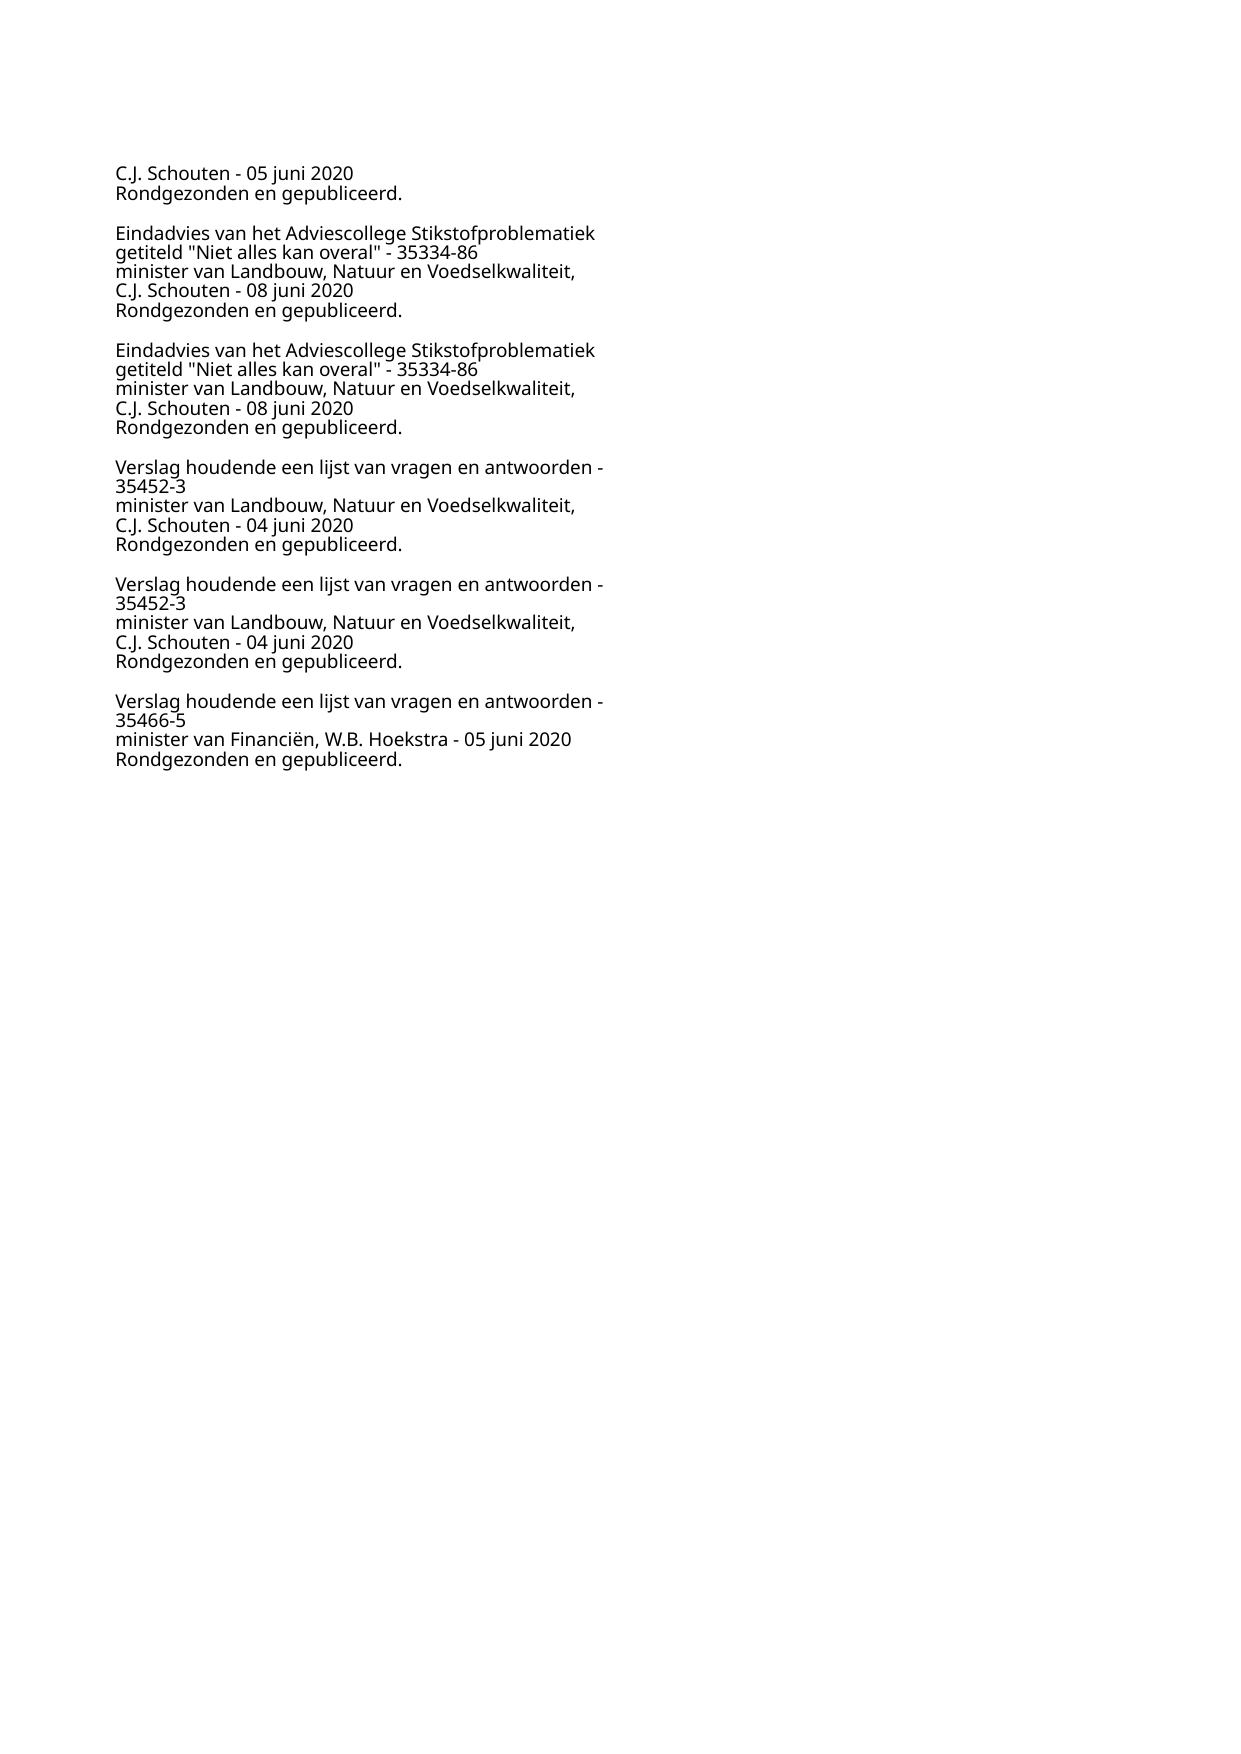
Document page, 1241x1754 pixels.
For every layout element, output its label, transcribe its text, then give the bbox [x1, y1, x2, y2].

text Eindadvies van het Adviescollege Stikstofproblematiek getiteld "Niet alles kan overal" - 35334-86 [115, 224, 605, 263]
text C.J. Schouten - 05 juni 2020 [115, 165, 605, 184]
text Verslag houdende een lijst van vragen en antwoorden - 35452-3 [115, 459, 605, 497]
text minister van Financiën, W.B. Hoekstra - 05 juni 2020 [115, 731, 605, 751]
text Eindadvies van het Adviescollege Stikstofproblematiek getiteld "Niet alles kan overal" - 35334-86 [115, 342, 605, 380]
text Verslag houdende een lijst van vragen en antwoorden - 35466-5 [115, 693, 605, 731]
text Rondgezonden en gepubliceerd. [115, 302, 605, 321]
text minister van Landbouw, Natuur en Voedselkwaliteit, C.J. Schouten - 08 juni 2020 [115, 263, 605, 302]
text Rondgezonden en gepubliceerd. [115, 419, 605, 438]
text minister van Landbouw, Natuur en Voedselkwaliteit, C.J. Schouten - 04 juni 2020 [115, 614, 605, 653]
text Rondgezonden en gepubliceerd. [115, 184, 605, 204]
text Verslag houdende een lijst van vragen en antwoorden - 35452-3 [115, 576, 605, 614]
text minister van Landbouw, Natuur en Voedselkwaliteit, C.J. Schouten - 08 juni 2020 [115, 380, 605, 419]
text Rondgezonden en gepubliceerd. [115, 536, 605, 555]
text Rondgezonden en gepubliceerd. [115, 653, 605, 672]
text Rondgezonden en gepubliceerd. [115, 751, 605, 770]
text minister van Landbouw, Natuur en Voedselkwaliteit, C.J. Schouten - 04 juni 2020 [115, 497, 605, 536]
